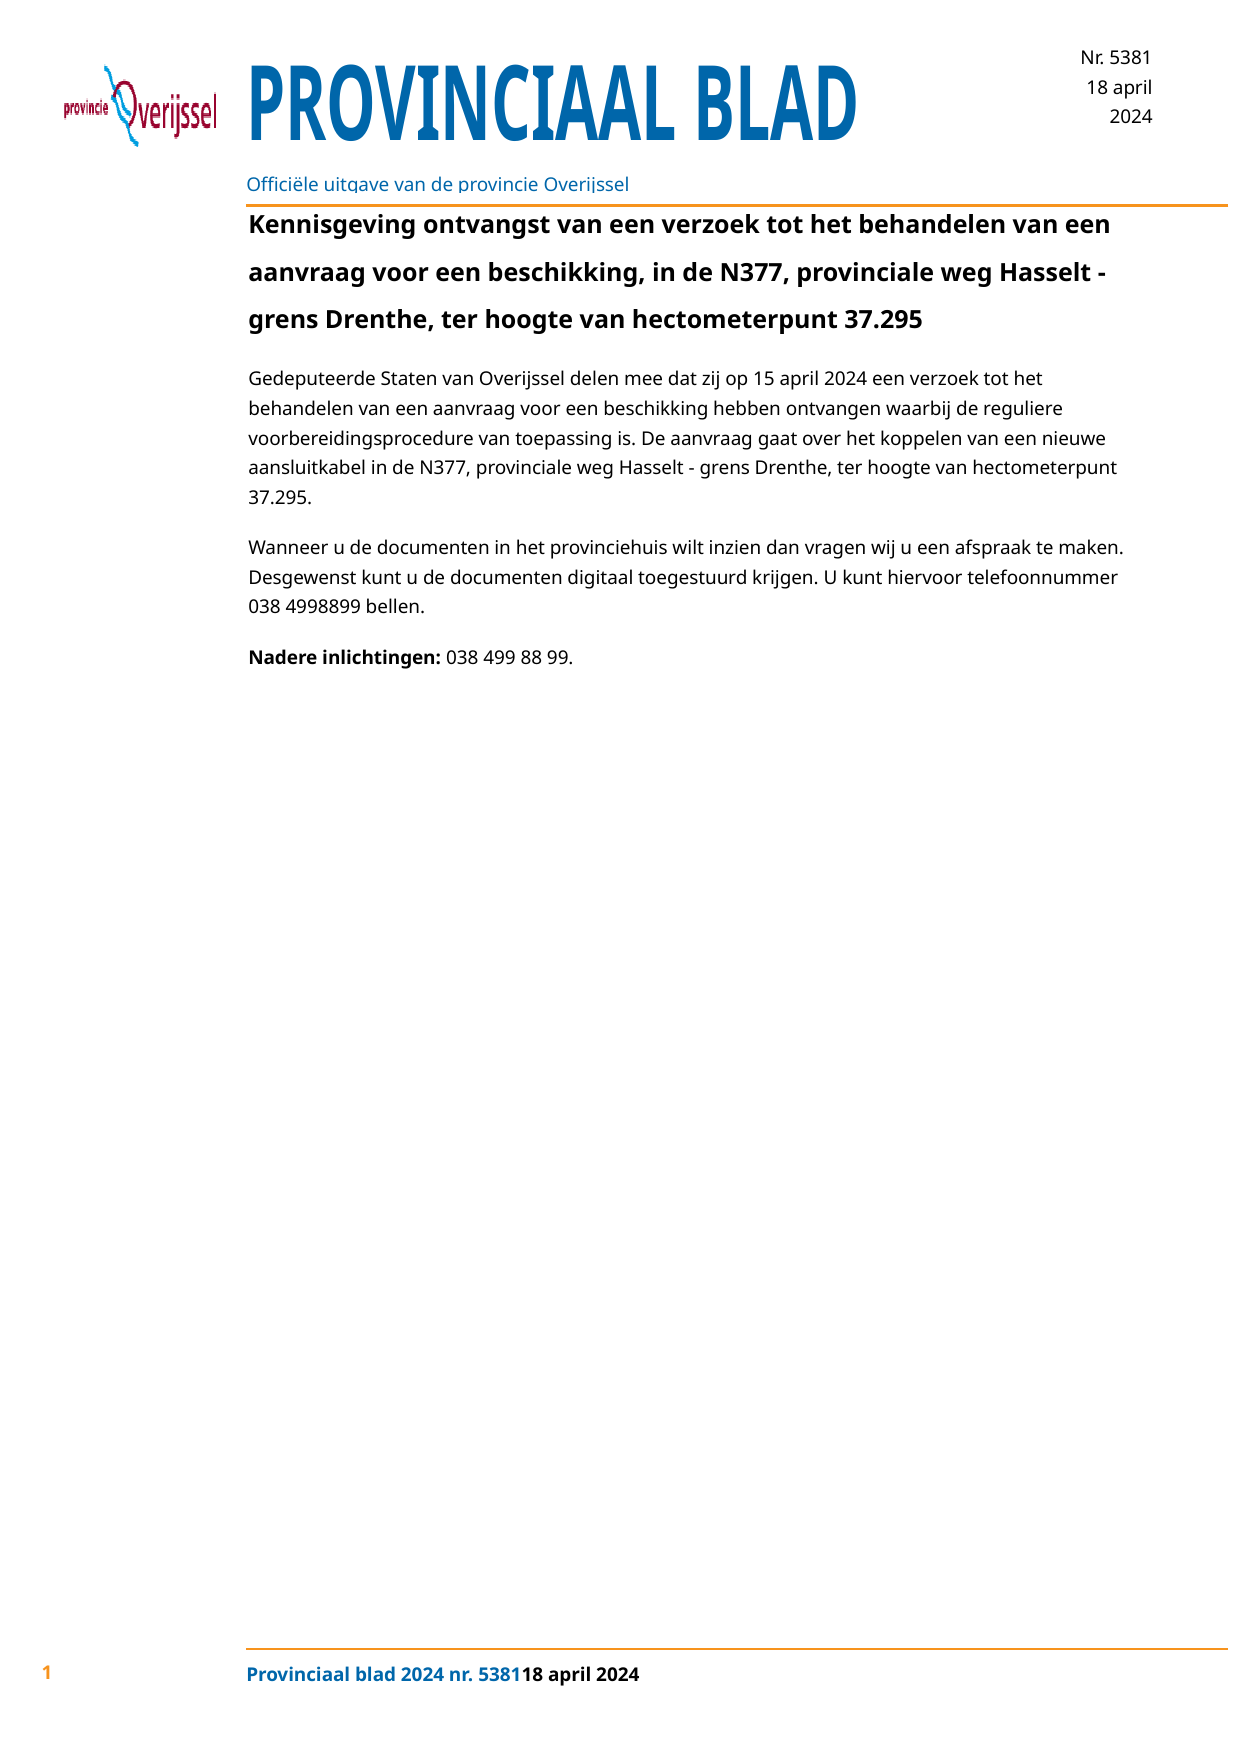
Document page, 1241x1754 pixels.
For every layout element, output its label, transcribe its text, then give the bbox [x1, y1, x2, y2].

picture [41, 47, 231, 172]
text Nadere inlichtingen: 038 499 88 99. [248, 644, 1152, 669]
text Gedeputeerde Staten van Overijssel delen mee dat zij op 15 april 2024 een verzoek tot het behandelen van een aanvraag voor een beschikking hebben ontvangen waarbij de reguliere voorbereidingsprocedure van toepassing is. De aanvraag gaat over het koppelen van een nieuwe aansluitkabel in de N377, provinciale weg Hasselt - grens Drenthe, ter hoogte van hectometerpunt 37.295. [248, 366, 1152, 509]
text Wanneer u de documenten in het provinciehuis wilt inzien dan vragen wij u een afspraak te maken. Desgewenst kunt u de documenten digitaal toegestuurd krijgen. U kunt hiervoor telefoonnummer 038 4998899 bellen. [248, 534, 1152, 619]
text Kennisgeving ontvangst van een verzoek tot het behandelen van een aanvraag voor een beschikking, in de N377, provinciale weg Hasselt - grens Drenthe, ter hoogte van hectometerpunt 37.295 [248, 207, 1152, 336]
